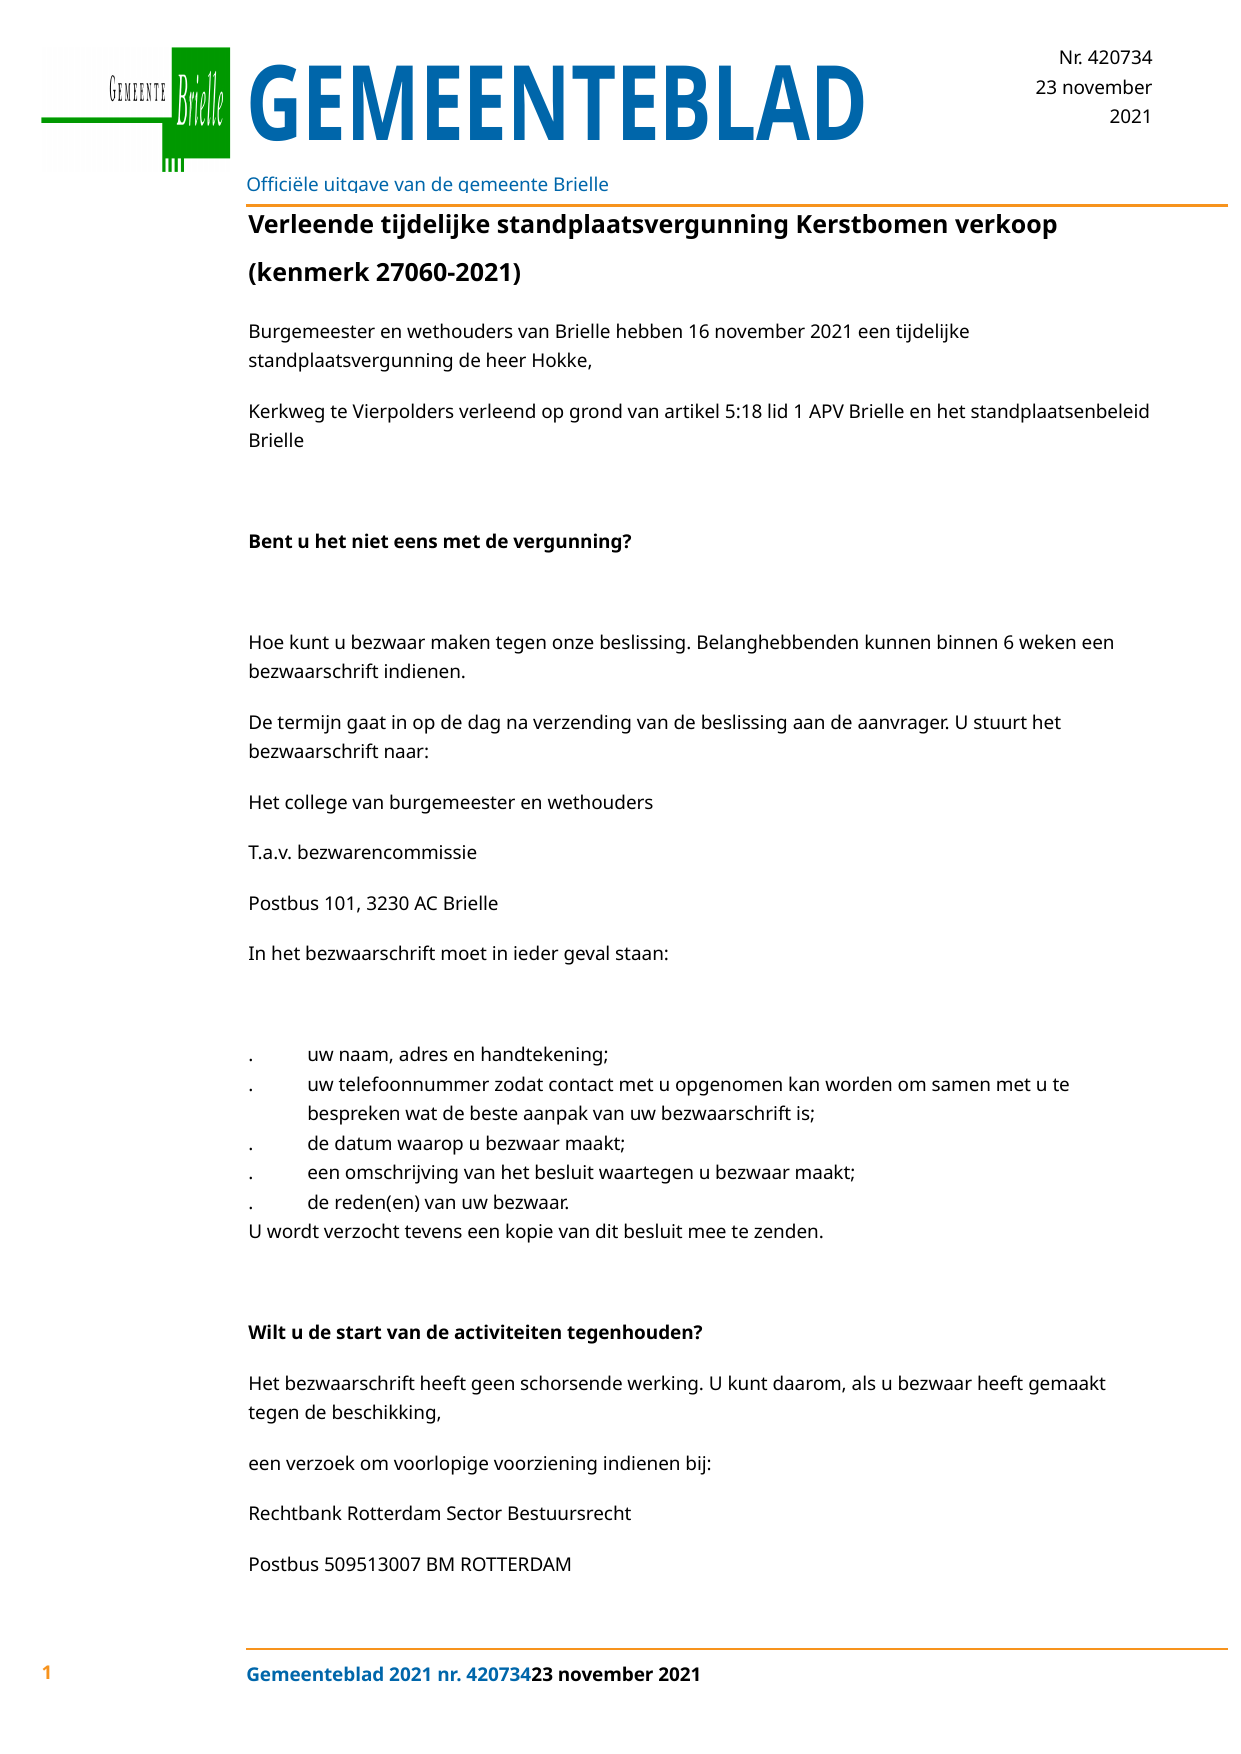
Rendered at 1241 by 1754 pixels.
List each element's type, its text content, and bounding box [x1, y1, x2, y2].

text Kerkweg te Vierpolders verleend op grond van artikel 5:18 lid 1 APV Brielle en het standplaatsenbeleid Brielle [248, 398, 1152, 453]
list uw telefoonnummer zodat contact met u opgenomen kan worden om samen met u te bespreken wat de beste aanpak van uw bezwaarschrift is; [248, 1071, 1152, 1126]
list de reden(en) van uw bezwaar. [248, 1189, 1152, 1215]
text Verleende tijdelijke standplaatsvergunning Kerstbomen verkoop (kenmerk 27060-2021) [248, 207, 1152, 288]
list de datum waarop u bezwaar maakt; [248, 1130, 1152, 1156]
text Rechtbank Rotterdam Sector Bestuursrecht [248, 1500, 1152, 1526]
list een omschrijving van het besluit waartegen u bezwaar maakt; [248, 1159, 1152, 1185]
text U wordt verzocht tevens een kopie van dit besluit mee te zenden. [248, 1219, 1152, 1244]
text Bent u het niet eens met de vergunning? [248, 528, 1152, 554]
text Postbus 509513007 BM ROTTERDAM [248, 1551, 1152, 1577]
text Burgemeester en wethouders van Brielle hebben 16 november 2021 een tijdelijke standplaatsvergunning de heer Hokke, [248, 318, 1152, 373]
text De termijn gaat in op de dag na verzending van de beslissing aan de aanvrager. U stuurt het bezwaarschrift naar: [248, 709, 1152, 764]
list uw naam, adres en handtekening; [248, 1041, 1152, 1067]
text Het college van burgemeester en wethouders [248, 789, 1152, 815]
text Postbus 101, 3230 AC Brielle [248, 890, 1152, 916]
text T.a.v. bezwarencommissie [248, 839, 1152, 865]
text een verzoek om voorlopige voorziening indienen bij: [248, 1450, 1152, 1476]
text In het bezwaarschrift moet in ieder geval staan: [248, 940, 1152, 966]
text Wilt u de start van de activiteiten tegenhouden? [248, 1319, 1152, 1345]
text Het bezwaarschrift heeft geen schorsende werking. U kunt daarom, als u bezwaar heeft gemaakt tegen de beschikking, [248, 1370, 1152, 1425]
text Hoe kunt u bezwaar maken tegen onze beslissing. Belanghebbenden kunnen binnen 6 weken een bezwaarschrift indienen. [248, 629, 1152, 684]
picture [41, 47, 231, 172]
